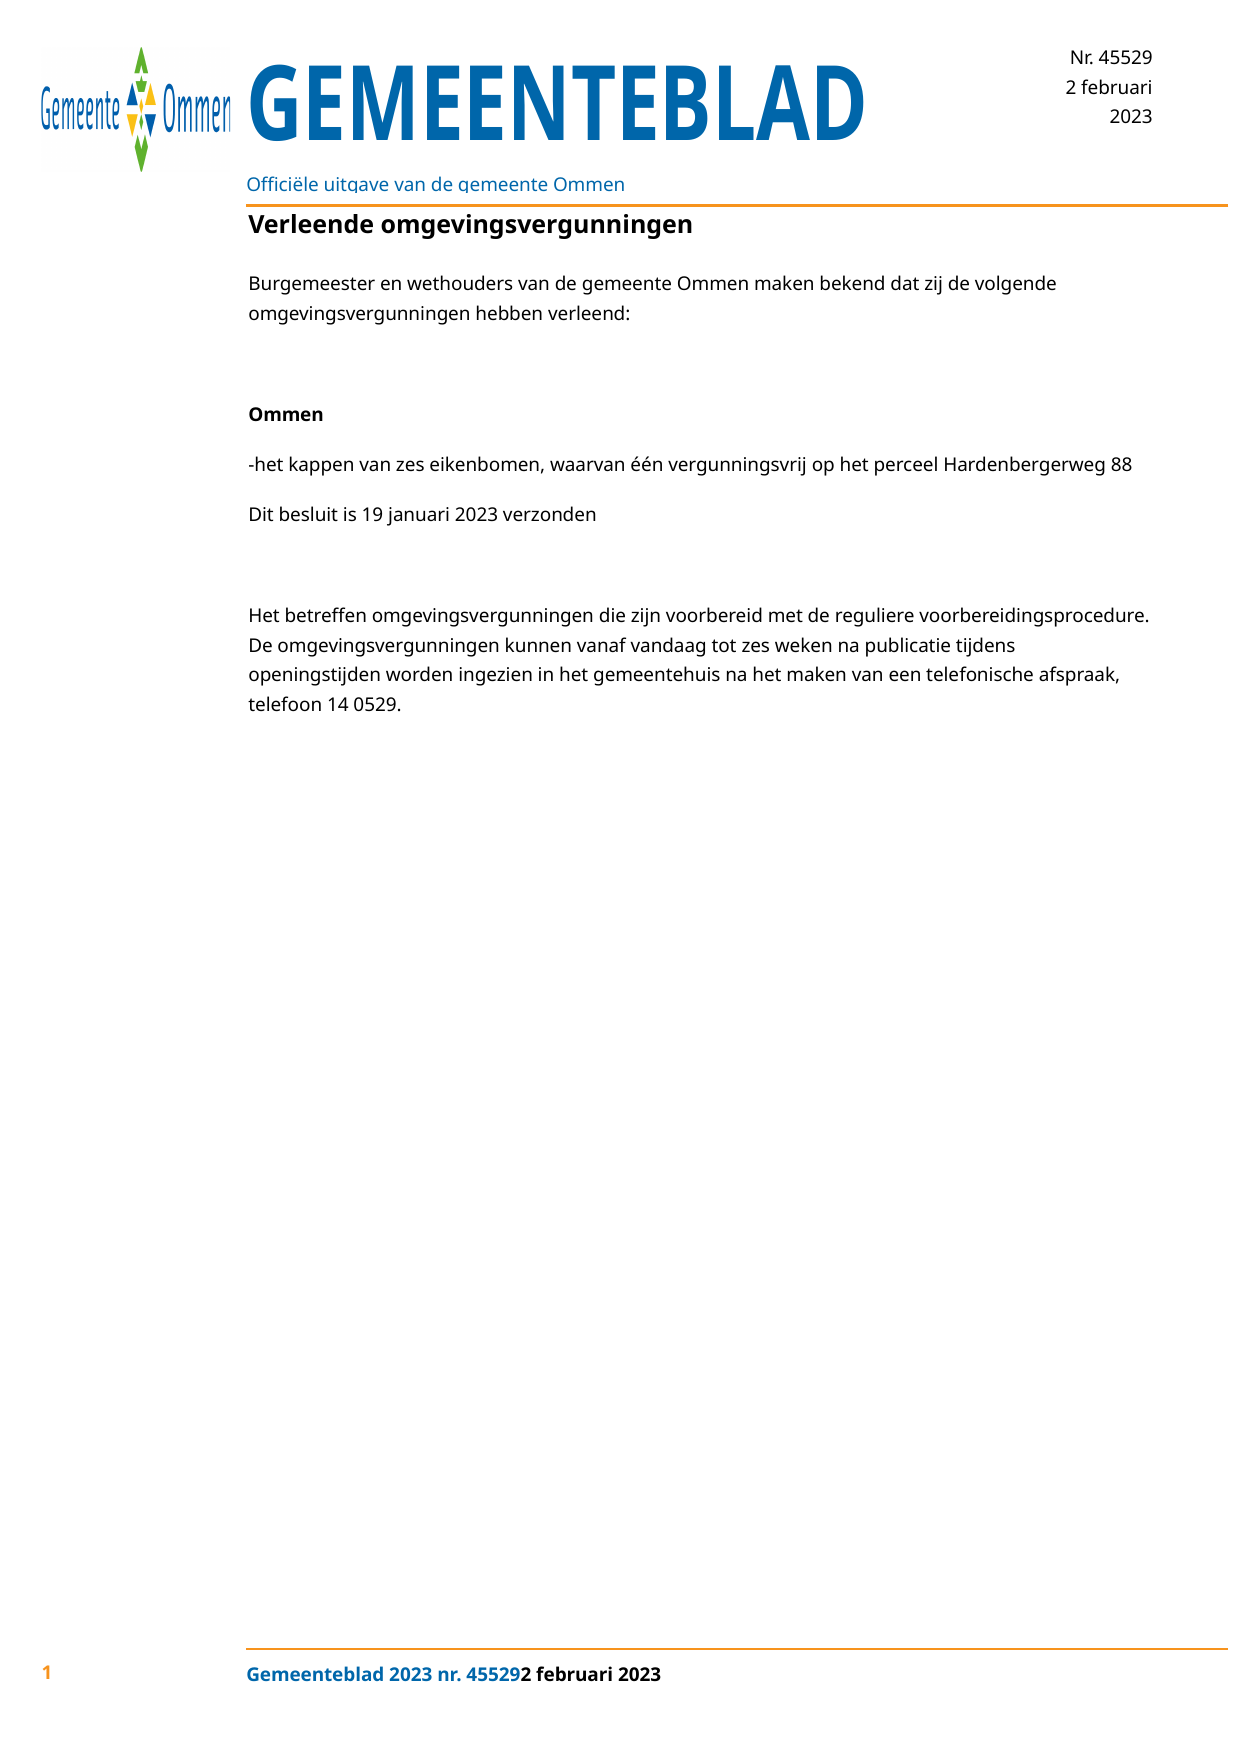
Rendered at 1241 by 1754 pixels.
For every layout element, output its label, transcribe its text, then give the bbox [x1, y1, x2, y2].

text Burgemeester en wethouders van de gemeente Ommen maken bekend dat zij de volgende omgevingsvergunningen hebben verleend: [248, 270, 1152, 326]
text Dit besluit is 19 januari 2023 verzonden [248, 502, 1152, 527]
text Verleende omgevingsvergunningen [248, 207, 1152, 241]
picture [41, 47, 231, 172]
text Ommen [248, 401, 1152, 426]
text Het betreffen omgevingsvergunningen die zijn voorbereid met de reguliere voorbereidingsprocedure. De omgevingsvergunningen kunnen vanaf vandaag tot zes weken na publicatie tijdens openingstijden worden ingezien in het gemeentehuis na het maken van een telefonische afspraak, telefoon 14 0529. [248, 602, 1152, 717]
text -het kappen van zes eikenbomen, waarvan één vergunningsvrij op het perceel Hardenbergerweg 88 [248, 451, 1152, 477]
